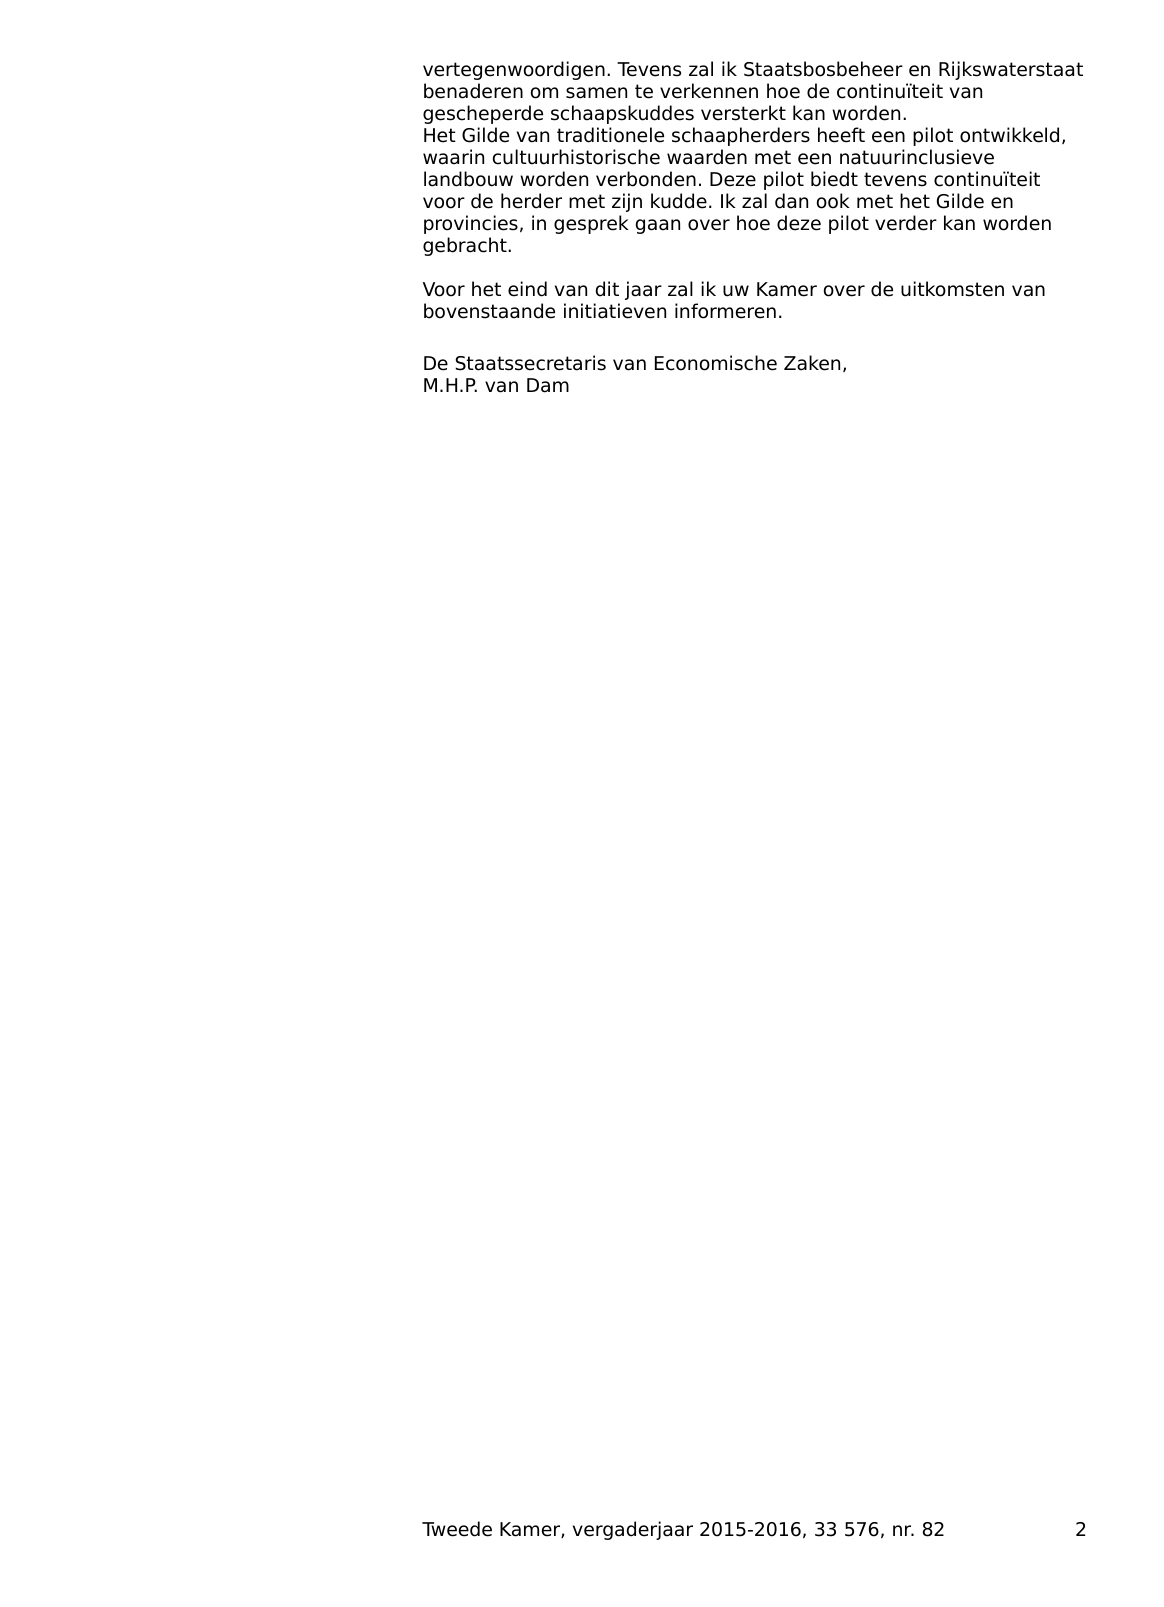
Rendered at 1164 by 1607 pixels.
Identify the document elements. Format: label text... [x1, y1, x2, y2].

text vertegenwoordigen. Tevens zal ik Staatsbosbeheer en Rijkswaterstaat benaderen om samen te verkennen hoe de continuïteit van gescheperde schaapskuddes versterkt kan worden. [422, 59, 1087, 125]
text Voor het eind van dit jaar zal ik uw Kamer over de uitkomsten van bovenstaande initiatieven informeren. [422, 279, 1087, 323]
text De Staatssecretaris van Economische Zaken, M.H.P. van Dam [422, 353, 1087, 397]
text Het Gilde van traditionele schaapherders heeft een pilot ontwikkeld, waarin cultuurhistorische waarden met een natuurinclusieve landbouw worden verbonden. Deze pilot biedt tevens continuïteit voor de herder met zijn kudde. Ik zal dan ook met het Gilde en provincies, in gesprek gaan over hoe deze pilot verder kan worden gebracht. [422, 125, 1087, 257]
